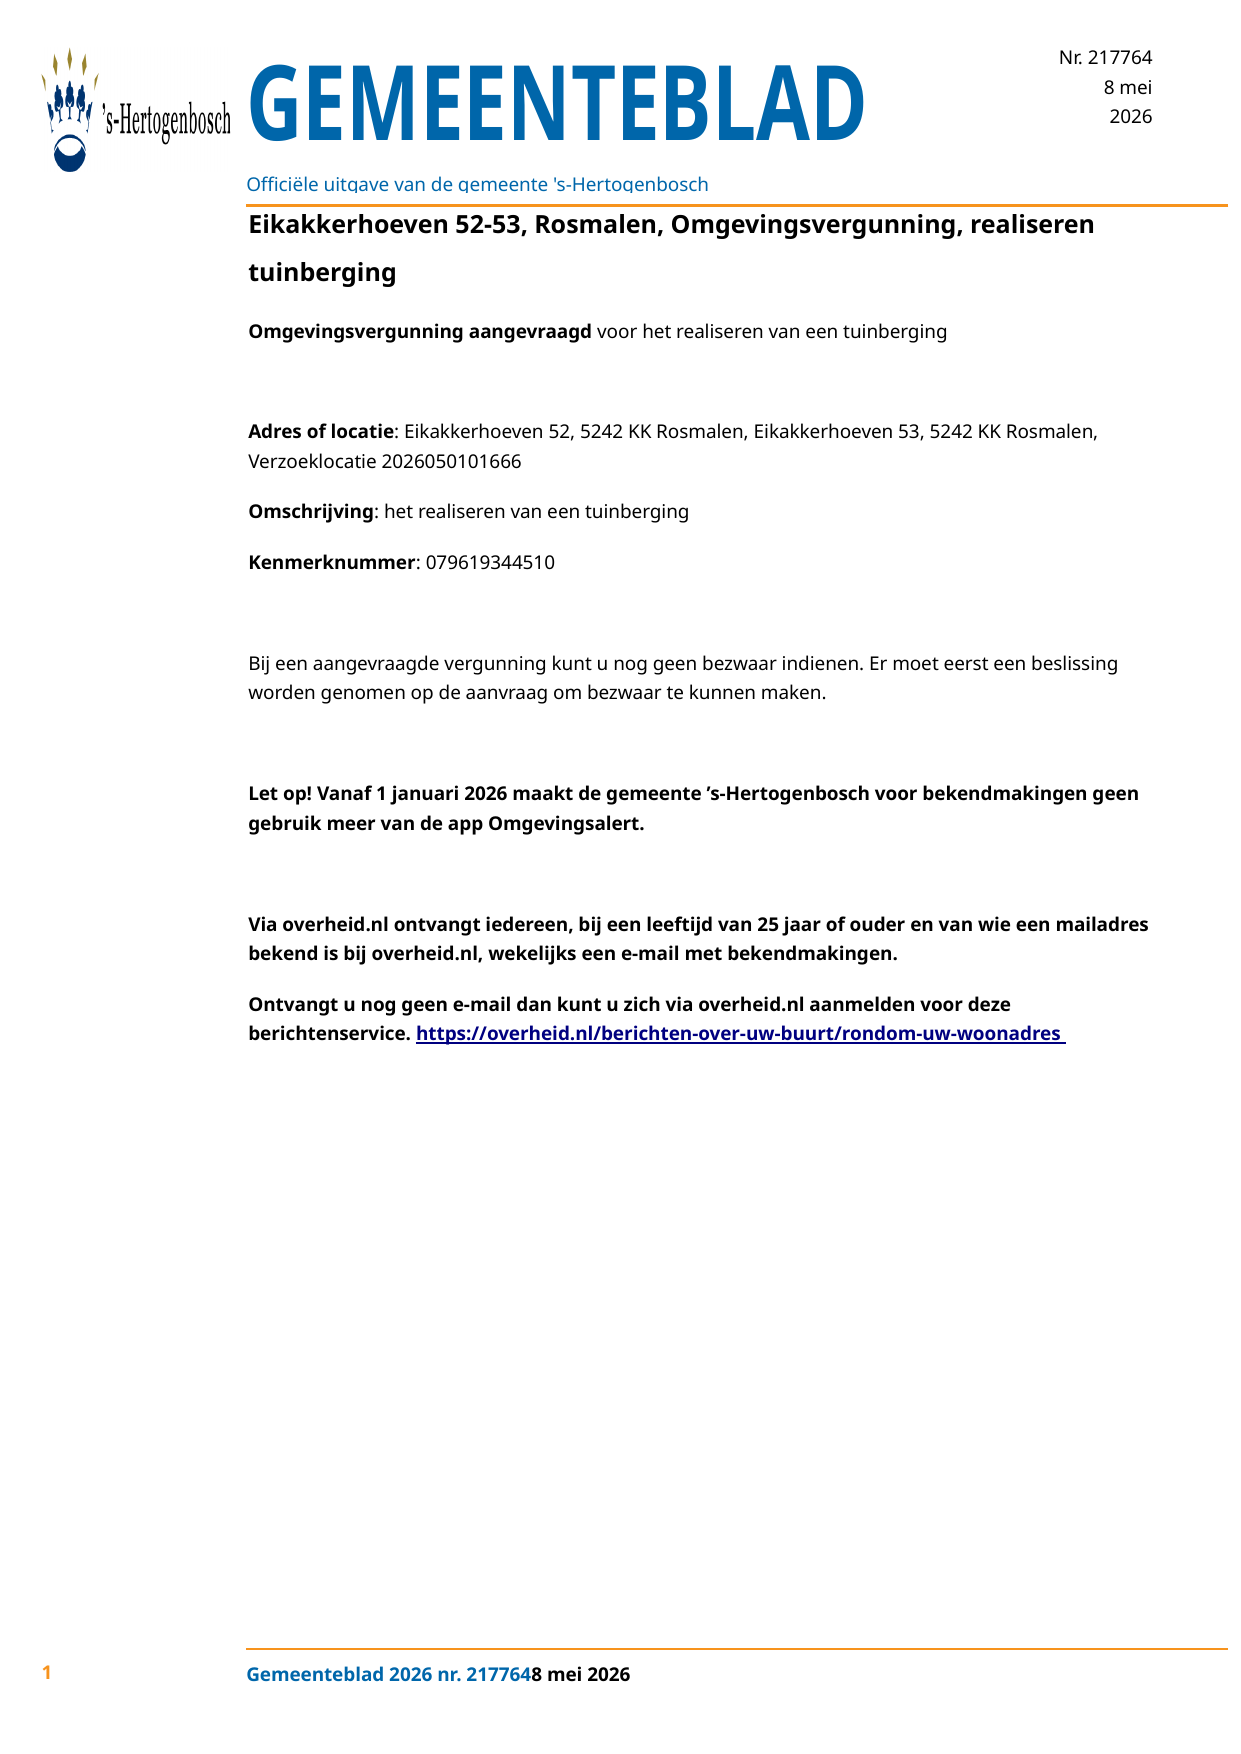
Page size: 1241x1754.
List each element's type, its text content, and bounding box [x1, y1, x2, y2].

text Ontvangt u nog geen e-mail dan kunt u zich via overheid.nl aanmelden voor deze berichtenservice. https://overheid.nl/berichten-over-uw-buurt/rondom-uw-woonadres [248, 991, 1152, 1046]
text Bij een aangevraagde vergunning kunt u nog geen bezwaar indienen. Er moet eerst een beslissing worden genomen op de aanvraag om bezwaar te kunnen maken. [248, 650, 1152, 705]
text Let op! Vanaf 1 januari 2026 maakt de gemeente ’s-Hertogenbosch voor bekendmakingen geen gebruik meer van de app Omgevingsalert. [248, 780, 1152, 836]
text Omgevingsvergunning aangevraagd voor het realiseren van een tuinberging [248, 318, 1152, 344]
text Via overheid.nl ontvangt iedereen, bij een leeftijd van 25 jaar of ouder en van wie een mailadres bekend is bij overheid.nl, wekelijks een e-mail met bekendmakingen. [248, 911, 1152, 966]
text Omschrijving: het realiseren van een tuinberging [248, 499, 1152, 524]
picture [41, 47, 231, 172]
text Eikakkerhoeven 52-53, Rosmalen, Omgevingsvergunning, realiseren tuinberging [248, 207, 1152, 288]
text Adres of locatie: Eikakkerhoeven 52, 5242 KK Rosmalen, Eikakkerhoeven 53, 5242 KK Rosmalen, Verzoeklocatie 2026050101666 [248, 419, 1152, 474]
text Kenmerknummer: 079619344510 [248, 549, 1152, 575]
